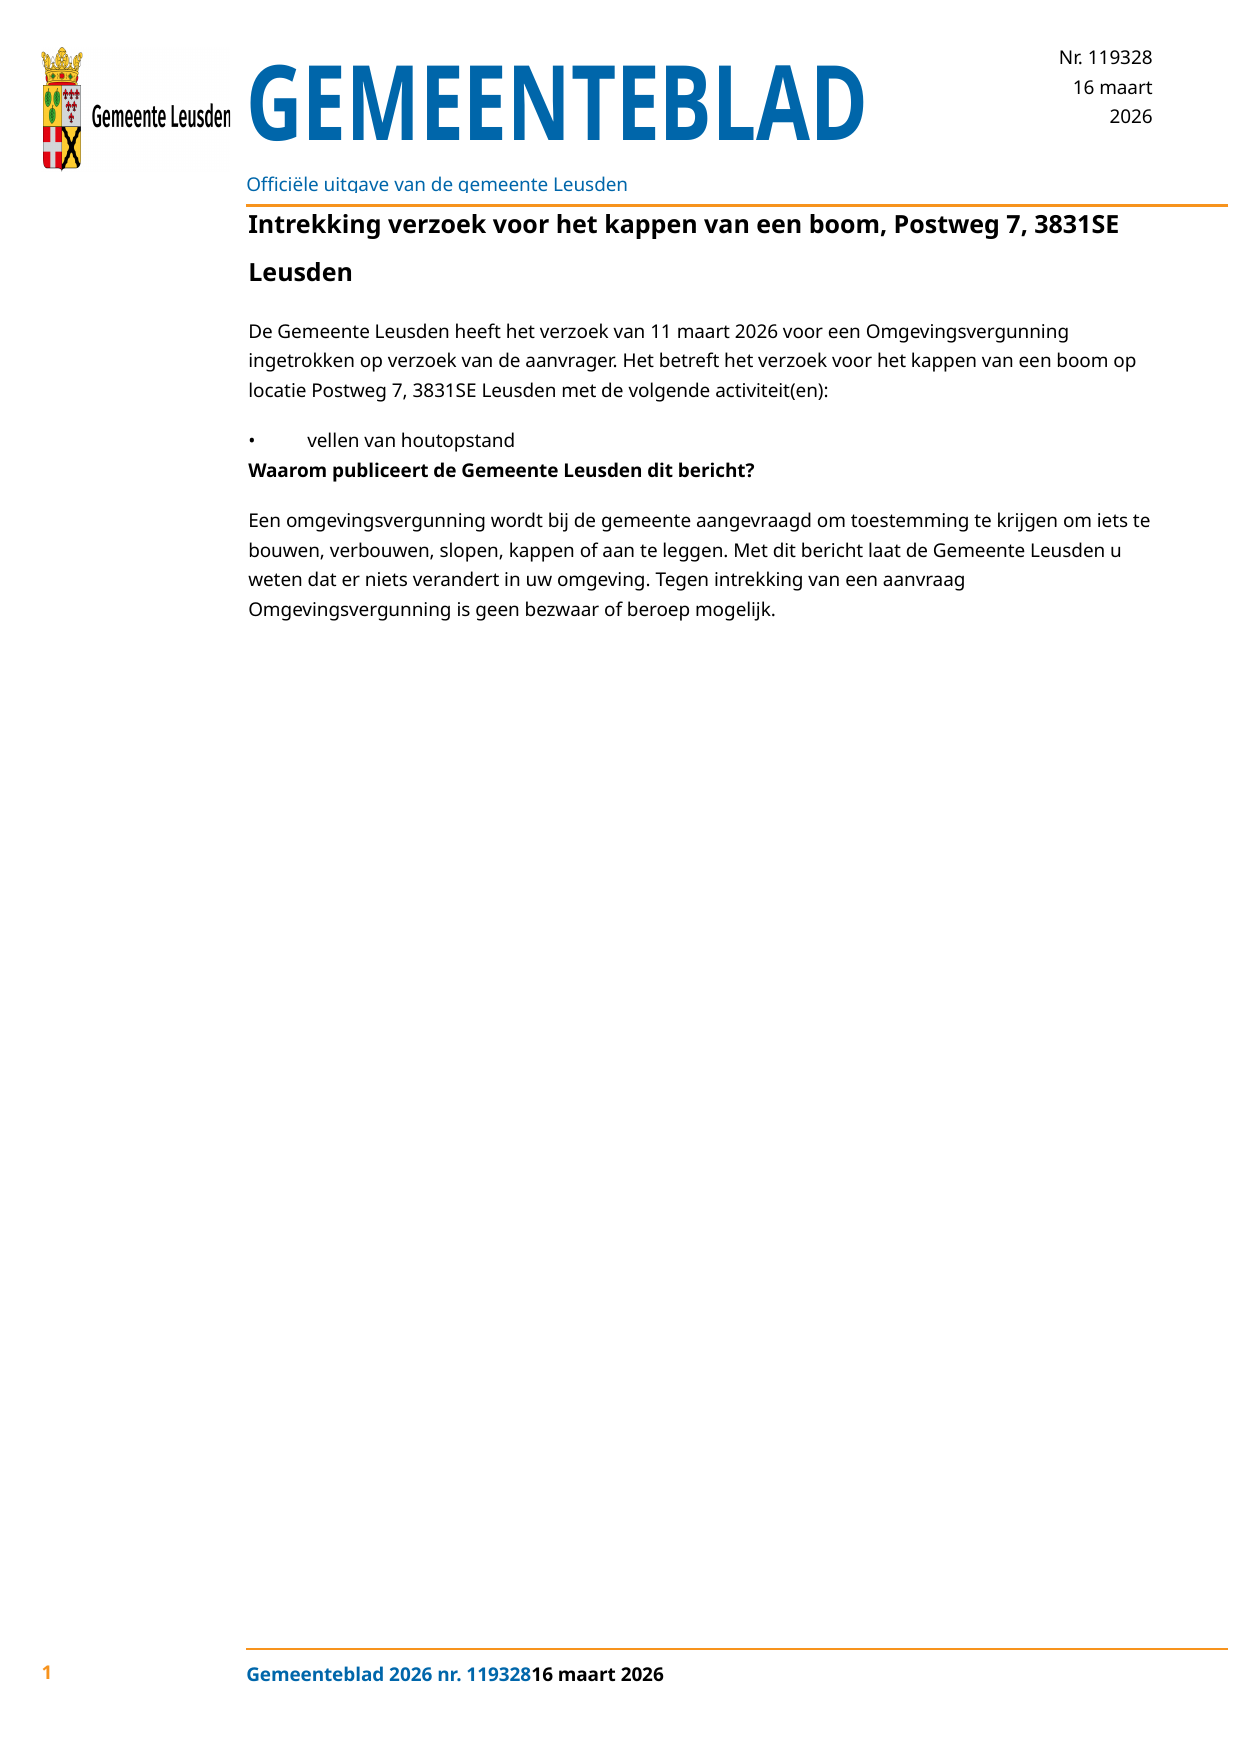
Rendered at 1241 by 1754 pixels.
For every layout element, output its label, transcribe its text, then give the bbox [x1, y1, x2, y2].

text Een omgevingsvergunning wordt bij de gemeente aangevraagd om toestemming te krijgen om iets te bouwen, verbouwen, slopen, kappen of aan te leggen. Met dit bericht laat de Gemeente Leusden u weten dat er niets verandert in uw omgeving. Tegen intrekking van een aanvraag Omgevingsvergunning is geen bezwaar of beroep mogelijk. [248, 507, 1152, 622]
text De Gemeente Leusden heeft het verzoek van 11 maart 2026 voor een Omgevingsvergunning ingetrokken op verzoek van de aanvrager. Het betreft het verzoek voor het kappen van een boom op locatie Postweg 7, 3831SE Leusden met de volgende activiteit(en): [248, 318, 1152, 403]
text Intrekking verzoek voor het kappen van een boom, Postweg 7, 3831SE Leusden [248, 207, 1152, 288]
picture [41, 47, 231, 172]
list vellen van houtopstand [248, 427, 1152, 453]
text Waarom publiceert de Gemeente Leusden dit bericht? [248, 457, 1152, 483]
